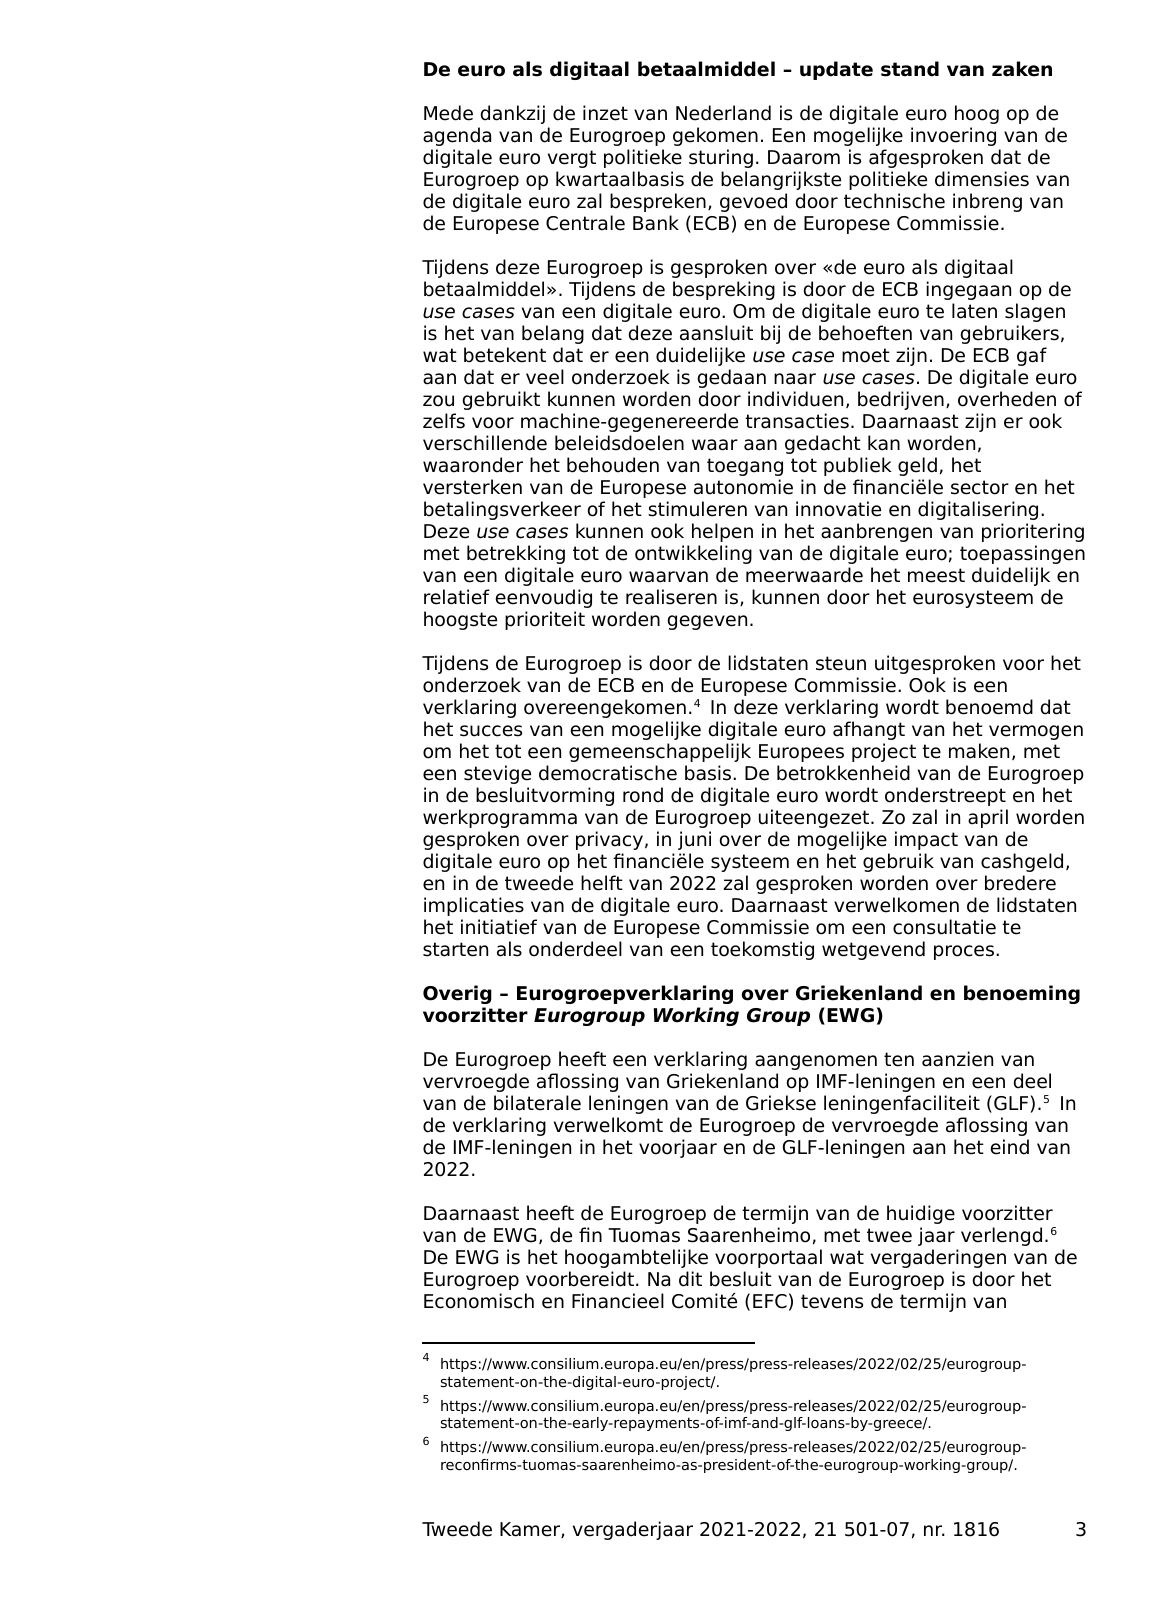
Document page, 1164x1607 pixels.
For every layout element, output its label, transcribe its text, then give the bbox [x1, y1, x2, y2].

text Mede dankzij de inzet van Nederland is de digitale euro hoog op de agenda van de Eurogroep gekomen. Een mogelijke invoering van de digitale euro vergt politieke sturing. Daarom is afgesproken dat de Eurogroep op kwartaalbasis de belangrijkste politieke dimensies van de digitale euro zal bespreken, gevoed door technische inbreng van de Europese Centrale Bank (ECB) en de Europese Commissie. [422, 103, 1087, 235]
subtitle De euro als digitaal betaalmiddel – update stand van zaken [422, 59, 1087, 81]
text Daarnaast heeft de Eurogroep de termijn van de huidige voorzitter van de EWG, de fin Tuomas Saarenheimo, met twee jaar verlengd. De EWG is het hoogambtelijke voorportaal wat vergaderingen van de Eurogroep voorbereidt. Na dit besluit van de Eurogroep is door het Economisch en Financieel Comité (EFC) tevens de termijn van [422, 1203, 1087, 1313]
text https://www.consilium.europa.eu/en/press/press-releases/2022/02/25/eurogroup-statement-on-the-digital-euro-project/. [422, 1352, 1087, 1391]
text Tijdens deze Eurogroep is gesproken over «de euro als digitaal betaalmiddel». Tijdens de bespreking is door de ECB ingegaan op de use cases van een digitale euro. Om de digitale euro te laten slagen is het van belang dat deze aansluit bij de behoeften van gebruikers, wat betekent dat er een duidelijke use case moet zijn. De ECB gaf aan dat er veel onderzoek is gedaan naar use cases. De digitale euro zou gebruikt kunnen worden door individuen, bedrijven, overheden of zelfs voor machine-gegenereerde transacties. Daarnaast zijn er ook verschillende beleidsdoelen waar aan gedacht kan worden, waaronder het behouden van toegang tot publiek geld, het versterken van de Europese autonomie in de financiële sector en het betalingsverkeer of het stimuleren van innovatie en digitalisering. Deze use cases kunnen ook helpen in het aanbrengen van prioritering met betrekking tot de ontwikkeling van de digitale euro; toepassingen van een digitale euro waarvan de meerwaarde het meest duidelijk en relatief eenvoudig te realiseren is, kunnen door het eurosysteem de hoogste prioriteit worden gegeven. [422, 257, 1087, 631]
subtitle Overig – Eurogroepverklaring over Griekenland en benoeming voorzitter Eurogroup Working Group (EWG) [422, 983, 1087, 1027]
text Tijdens de Eurogroep is door de lidstaten steun uitgesproken voor het onderzoek van de ECB en de Europese Commissie. Ook is een verklaring overeengekomen. In deze verklaring wordt benoemd dat het succes van een mogelijke digitale euro afhangt van het vermogen om het tot een gemeenschappelijk Europees project te maken, met een stevige democratische basis. De betrokkenheid van de Eurogroep in de besluitvorming rond de digitale euro wordt onderstreept en het werkprogramma van de Eurogroep uiteengezet. Zo zal in april worden gesproken over privacy, in juni over de mogelijke impact van de digitale euro op het financiële systeem en het gebruik van cashgeld, en in de tweede helft van 2022 zal gesproken worden over bredere implicaties van de digitale euro. Daarnaast verwelkomen de lidstaten het initiatief van de Europese Commissie om een consultatie te starten als onderdeel van een toekomstig wetgevend proces. [422, 653, 1087, 961]
text https://www.consilium.europa.eu/en/press/press-releases/2022/02/25/eurogroup-statement-on-the-early-repayments-of-imf-and-glf-loans-by-greece/. [422, 1393, 1087, 1432]
text De Eurogroep heeft een verklaring aangenomen ten aanzien van vervroegde aflossing van Griekenland op IMF-leningen en een deel van de bilaterale leningen van de Griekse leningenfaciliteit (GLF). In de verklaring verwelkomt de Eurogroep de vervroegde aflossing van de IMF-leningen in het voorjaar en de GLF-leningen aan het eind van 2022. [422, 1049, 1087, 1181]
text https://www.consilium.europa.eu/en/press/press-releases/2022/02/25/eurogroup-reconfirms-tuomas-saarenheimo-as-president-of-the-eurogroup-working-group/. [422, 1435, 1087, 1474]
